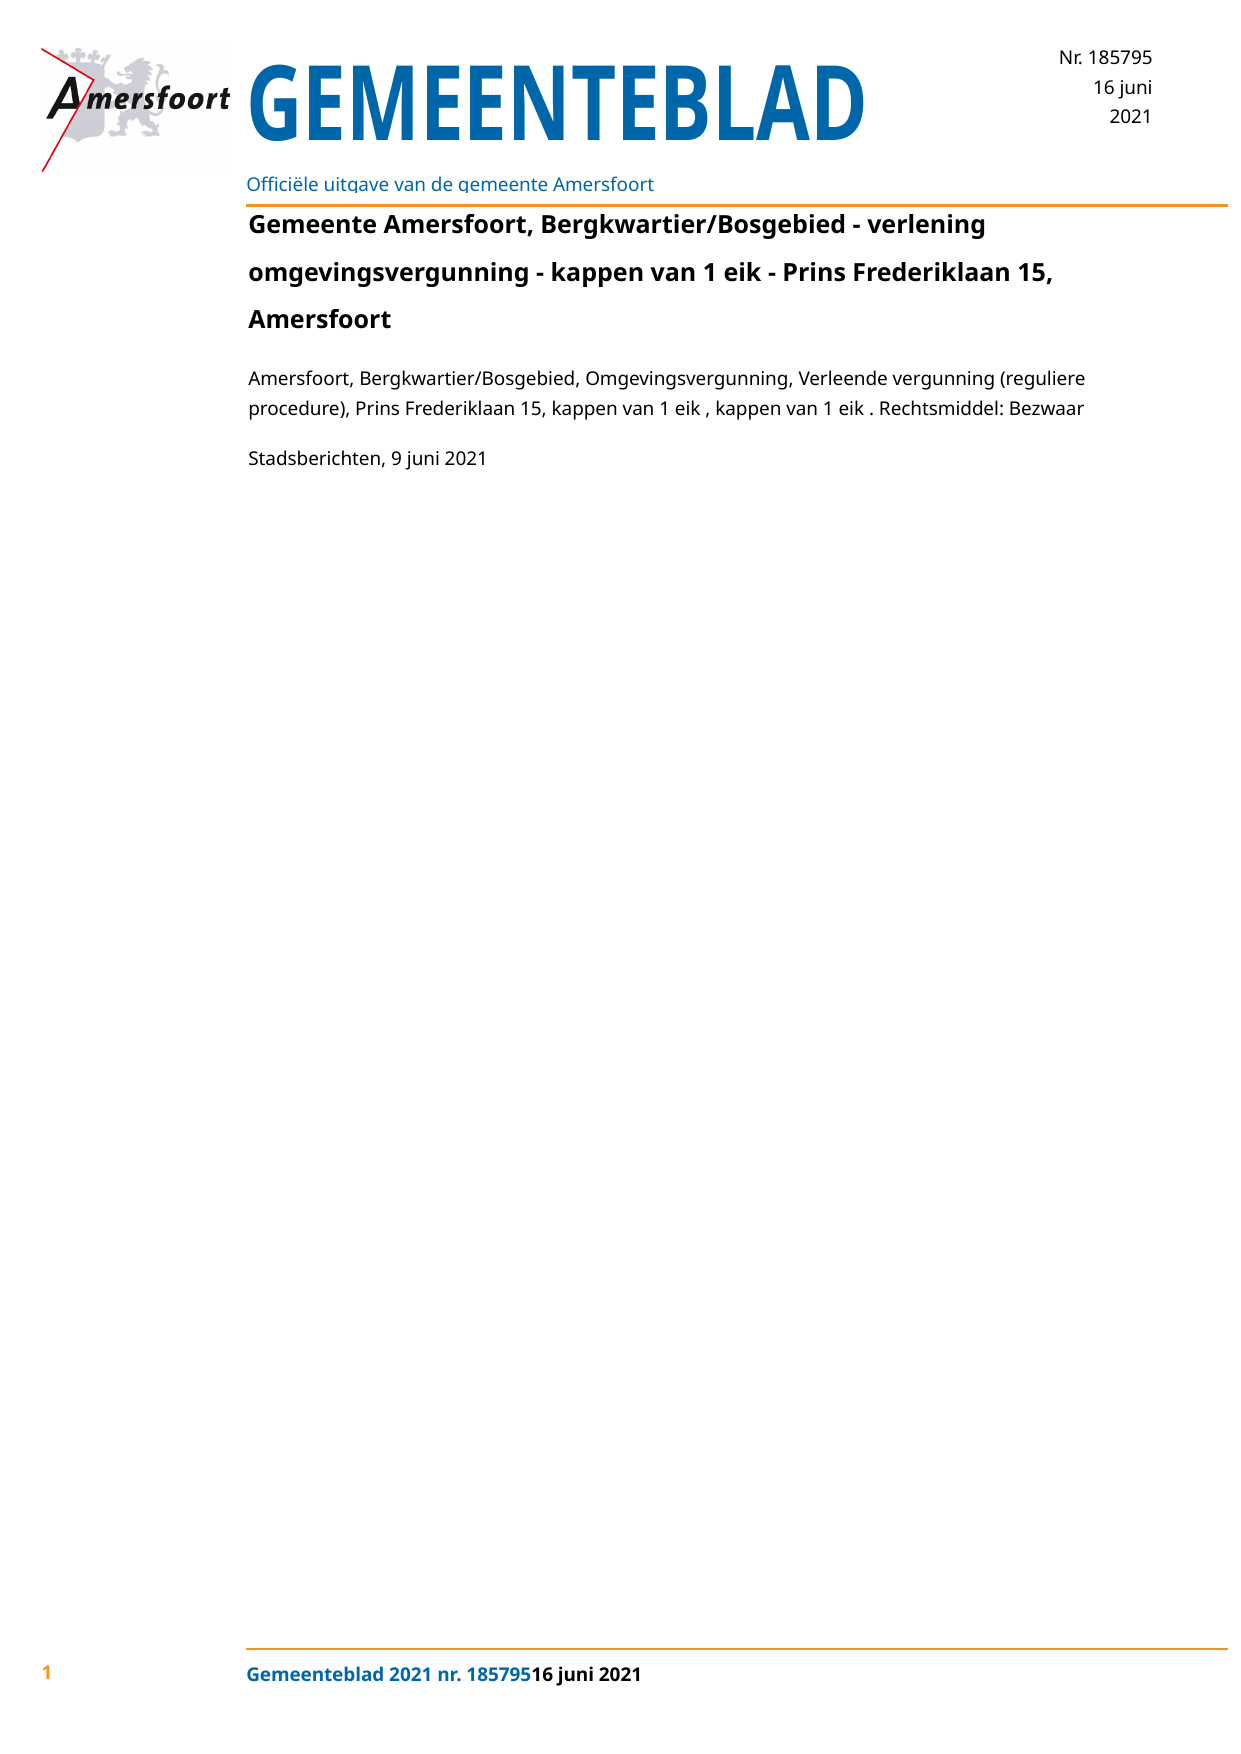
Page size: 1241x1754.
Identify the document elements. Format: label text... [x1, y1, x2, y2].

text Gemeente Amersfoort, Bergkwartier/Bosgebied - verlening omgevingsvergunning - kappen van 1 eik - Prins Frederiklaan 15, Amersfoort [248, 207, 1152, 336]
text Stadsberichten, 9 juni 2021 [248, 446, 1152, 471]
picture [41, 47, 231, 172]
text Amersfoort, Bergkwartier/Bosgebied, Omgevingsvergunning, Verleende vergunning (reguliere procedure), Prins Frederiklaan 15, kappen van 1 eik , kappen van 1 eik . Rechtsmiddel: Bezwaar [248, 366, 1152, 421]
